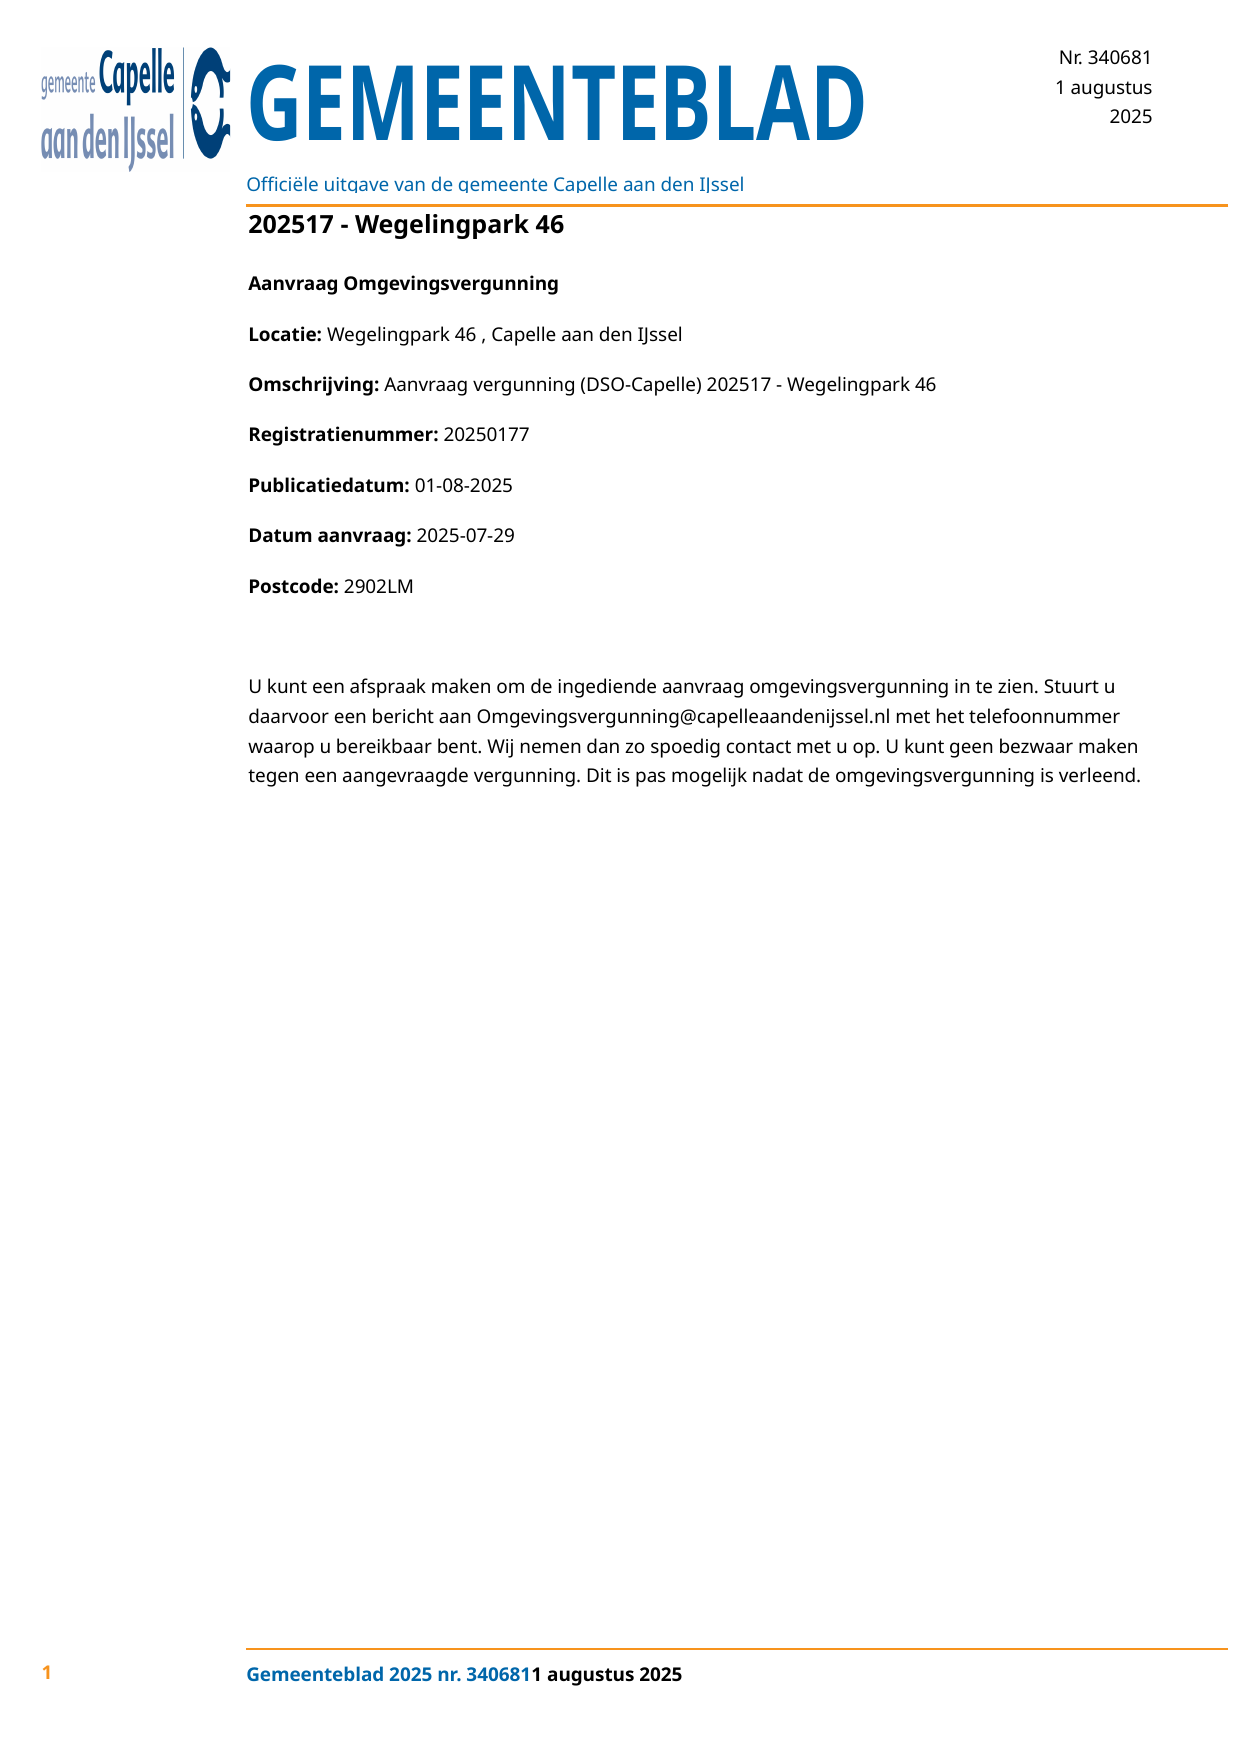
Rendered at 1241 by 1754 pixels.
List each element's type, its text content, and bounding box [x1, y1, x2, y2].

text 202517 - Wegelingpark 46 [248, 207, 1152, 241]
text Postcode: 2902LM [248, 573, 1152, 598]
text Locatie: Wegelingpark 46 , Capelle aan den IJssel [248, 321, 1152, 346]
text Omschrijving: Aanvraag vergunning (DSO-Capelle) 202517 - Wegelingpark 46 [248, 371, 1152, 397]
text Registratienummer: 20250177 [248, 422, 1152, 447]
text Aanvraag Omgevingsvergunning [248, 270, 1152, 296]
text U kunt een afspraak maken om de ingediende aanvraag omgevingsvergunning in te zien. Stuurt u daarvoor een bericht aan Omgevingsvergunning@capelleaandenijssel.nl met het telefoonnummer waarop u bereikbaar bent. Wij nemen dan zo spoedig contact met u op. U kunt geen bezwaar maken tegen een aangevraagde vergunning. Dit is pas mogelijk nadat de omgevingsvergunning is verleend. [248, 674, 1152, 788]
picture [41, 47, 231, 172]
text Publicatiedatum: 01-08-2025 [248, 472, 1152, 498]
text Datum aanvraag: 2025-07-29 [248, 522, 1152, 548]
